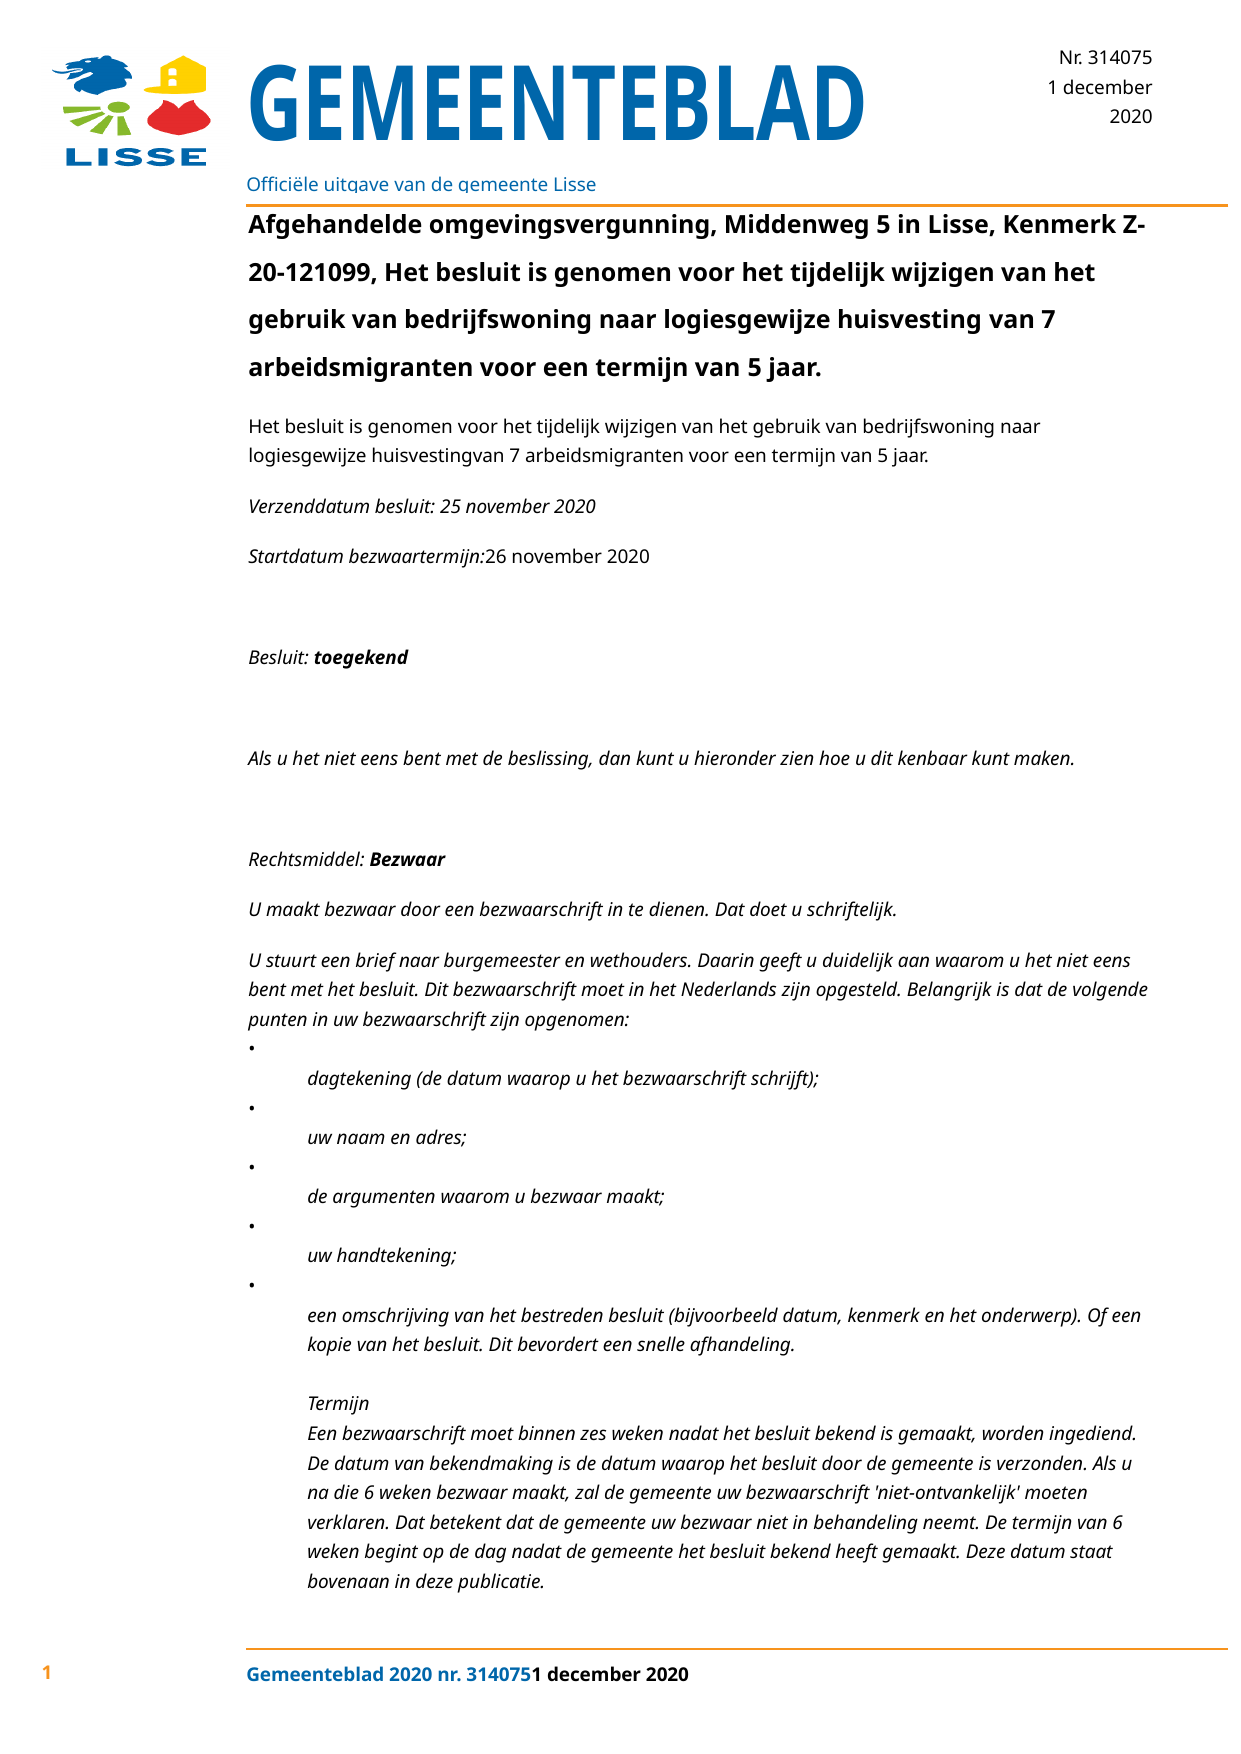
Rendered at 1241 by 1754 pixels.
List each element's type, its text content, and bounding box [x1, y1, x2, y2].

text Verzenddatum besluit: 25 november 2020 [248, 493, 1152, 519]
list Termijn [248, 1391, 1152, 1416]
text U stuurt een brief naar burgemeester en wethouders. Daarin geeft u duidelijk aan waarom u het niet eens bent met het besluit. Dit bezwaarschrift moet in het Nederlands zijn opgesteld. Belangrijk is dat de volgende punten in uw bezwaarschrift zijn opgenomen: [248, 947, 1152, 1032]
text Het besluit is genomen voor het tijdelijk wijzigen van het gebruik van bedrijfswoning naar logiesgewijze huisvestingvan 7 arbeidsmigranten voor een termijn van 5 jaar. [248, 413, 1152, 468]
list uw handtekening; [248, 1243, 1152, 1268]
text Afgehandelde omgevingsvergunning, Middenweg 5 in Lisse, Kenmerk Z-20-121099, Het besluit is genomen voor het tijdelijk wijzigen van het gebruik van bedrijfswoning naar logiesgewijze huisvesting van 7 arbeidsmigranten voor een termijn van 5 jaar. [248, 207, 1152, 384]
list dagtekening (de datum waarop u het bezwaarschrift schrijft); [248, 1065, 1152, 1091]
text Als u het niet eens bent met de beslissing, dan kunt u hieronder zien hoe u dit kenbaar kunt maken. [248, 745, 1152, 771]
list de argumenten waarom u bezwaar maakt; [248, 1183, 1152, 1209]
list uw naam en adres; [248, 1124, 1152, 1150]
text Rechtsmiddel: Bezwaar [248, 846, 1152, 872]
list een omschrijving van het bestreden besluit (bijvoorbeeld datum, kenmerk en het onderwerp). Of een kopie van het besluit. Dit bevordert een snelle afhandeling. [248, 1302, 1152, 1357]
text Startdatum bezwaartermijn:26 november 2020 [248, 543, 1152, 569]
picture [41, 47, 231, 172]
text U maakt bezwaar door een bezwaarschrift in te dienen. Dat doet u schriftelijk. [248, 896, 1152, 922]
text Besluit: toegekend [248, 644, 1152, 670]
list Een bezwaarschrift moet binnen zes weken nadat het besluit bekend is gemaakt, worden ingediend. De datum van bekendmaking is de datum waarop het besluit door de gemeente is verzonden. Als u na die 6 weken bezwaar maakt, zal de gemeente uw bezwaarschrift 'niet-ontvankelijk' moeten verklaren. Dat betekent dat de gemeente uw bezwaar niet in behandeling neemt. De termijn van 6 weken begint op de dag nadat de gemeente het besluit bekend heeft gemaakt. Deze datum staat bovenaan in deze publicatie. [248, 1420, 1152, 1594]
